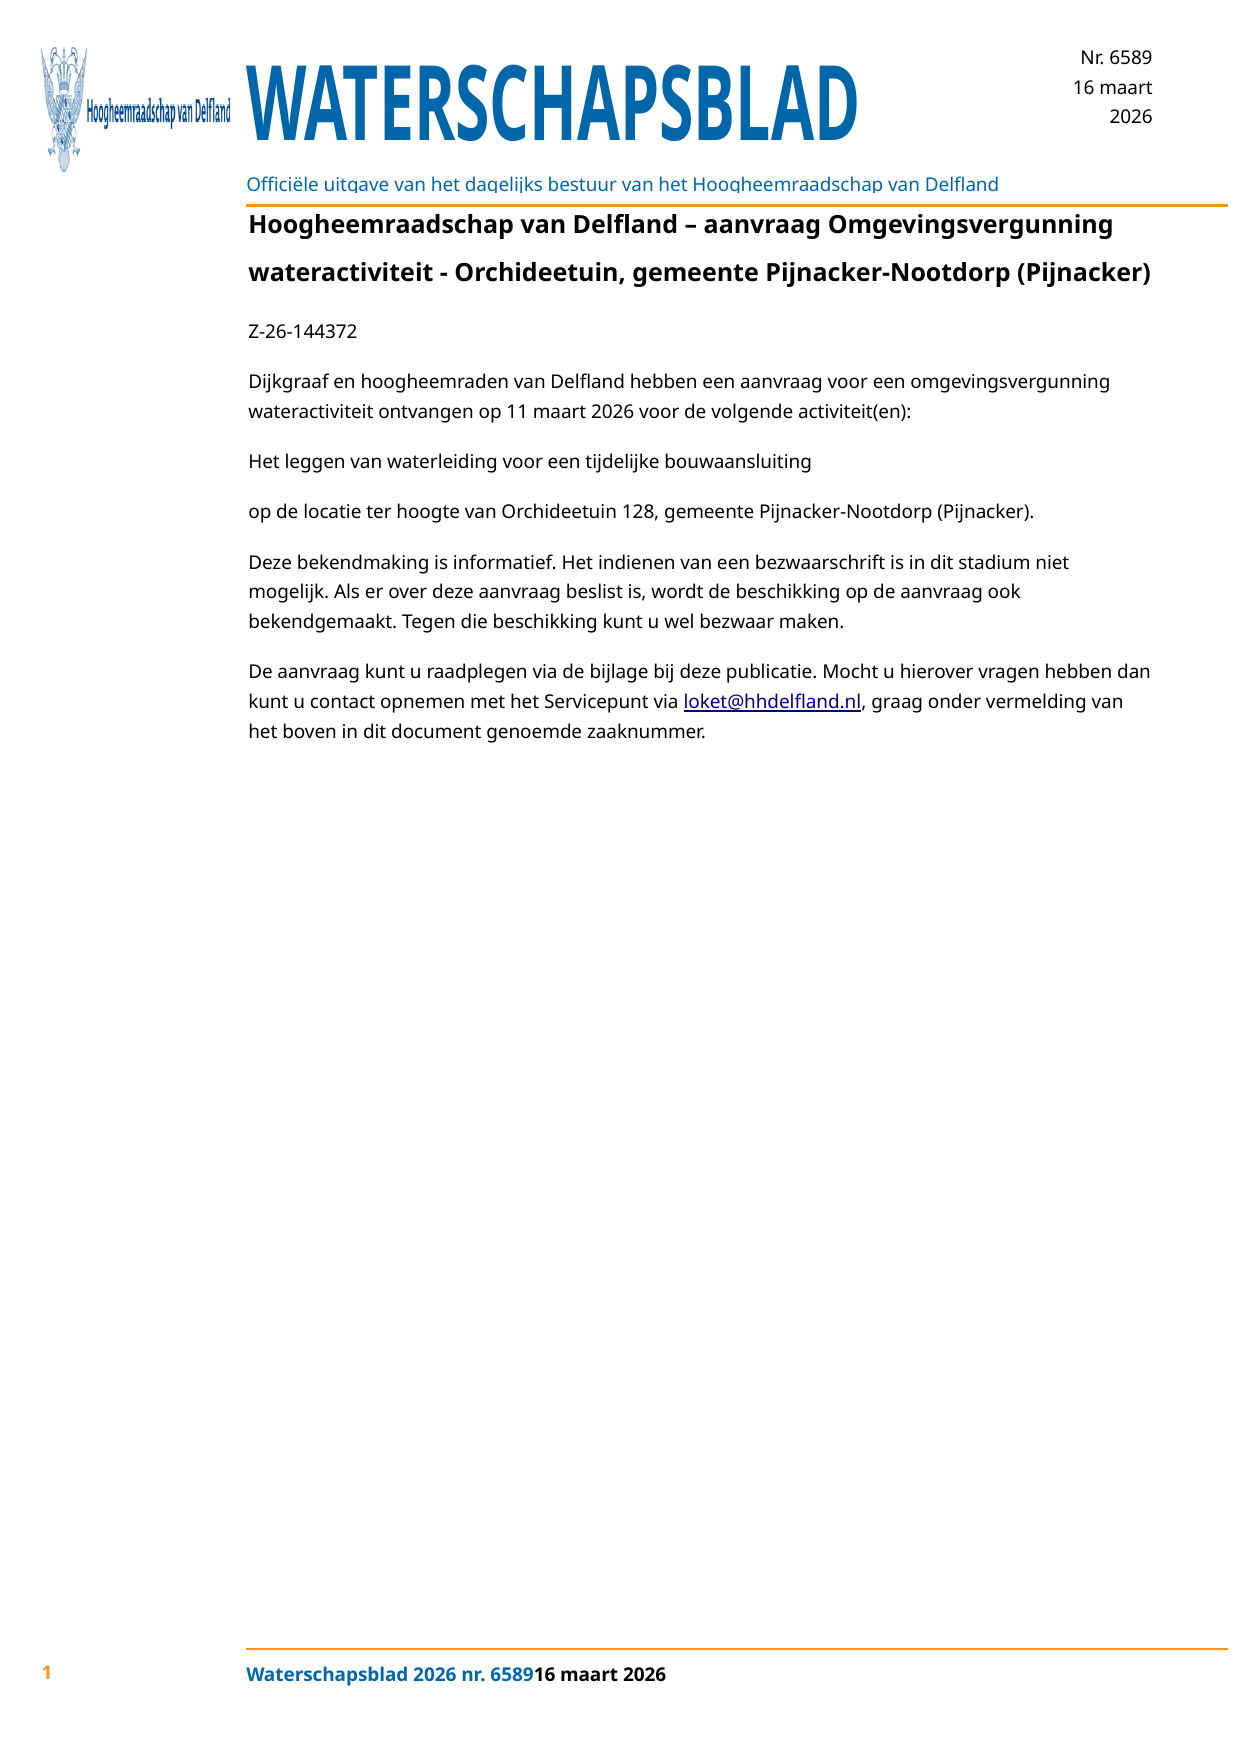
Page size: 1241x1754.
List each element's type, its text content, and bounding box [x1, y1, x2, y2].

text Het leggen van waterleiding voor een tijdelijke bouwaansluiting [248, 448, 1152, 474]
text Deze bekendmaking is informatief. Het indienen van een bezwaarschrift is in dit stadium niet mogelijk. Als er over deze aanvraag beslist is, wordt de beschikking op de aanvraag ook bekendgemaakt. Tegen die beschikking kunt u wel bezwaar maken. [248, 549, 1152, 634]
text Z-26-144372 [248, 318, 1152, 344]
text De aanvraag kunt u raadplegen via de bijlage bij deze publicatie. Mocht u hierover vragen hebben dan kunt u contact opnemen met het Servicepunt via loket@hhdelfland.nl, graag onder vermelding van het boven in dit document genoemde zaaknummer. [248, 659, 1152, 744]
text op de locatie ter hoogte van Orchideetuin 128, gemeente Pijnacker-Nootdorp (Pijnacker). [248, 499, 1152, 524]
text Hoogheemraadschap van Delfland – aanvraag Omgevingsvergunning wateractiviteit - Orchideetuin, gemeente Pijnacker-Nootdorp (Pijnacker) [248, 207, 1152, 288]
picture [41, 47, 231, 172]
text Dijkgraaf en hoogheemraden van Delfland hebben een aanvraag voor een omgevingsvergunning wateractiviteit ontvangen op 11 maart 2026 voor de volgende activiteit(en): [248, 368, 1152, 424]
